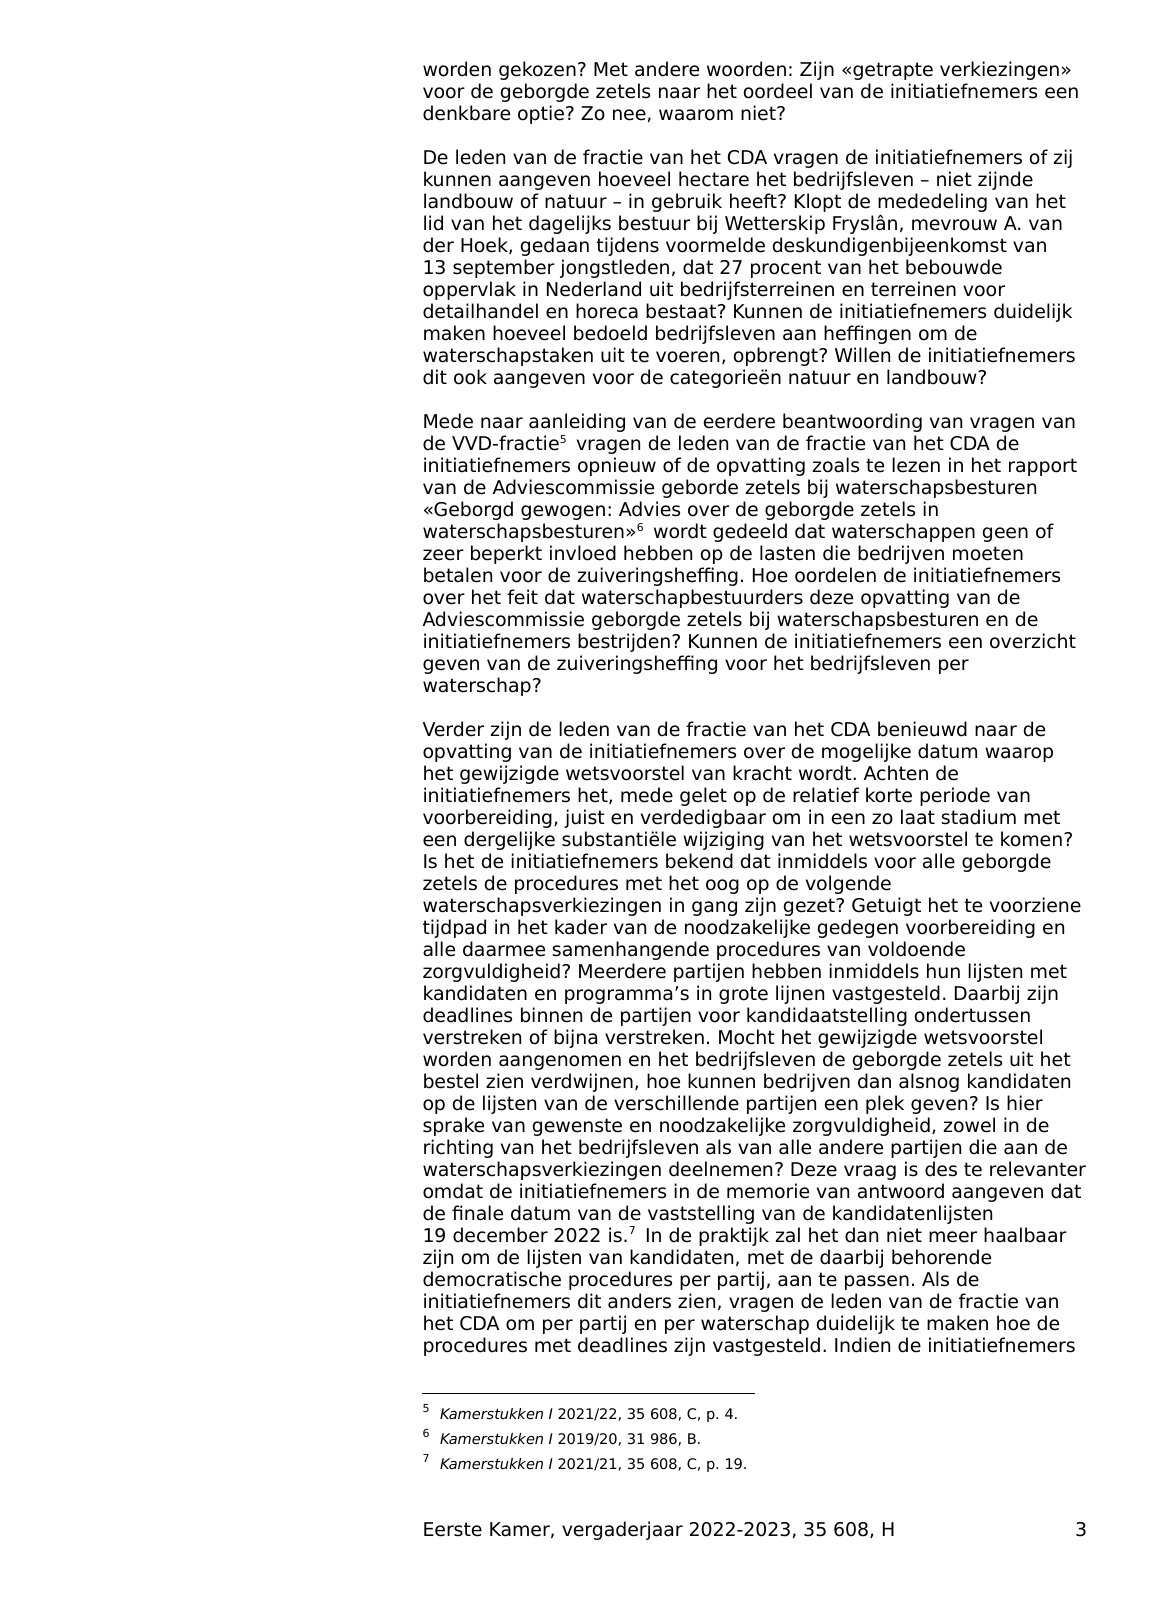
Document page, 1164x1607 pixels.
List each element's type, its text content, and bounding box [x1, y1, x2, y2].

text De leden van de fractie van het CDA vragen de initiatiefnemers of zij kunnen aangeven hoeveel hectare het bedrijfsleven – niet zijnde landbouw of natuur – in gebruik heeft? Klopt de mededeling van het lid van het dagelijks bestuur bij Wetterskip Fryslân, mevrouw A. van der Hoek, gedaan tijdens voormelde deskundigenbijeenkomst van 13 september jongstleden, dat 27 procent van het bebouwde oppervlak in Nederland uit bedrijfsterreinen en terreinen voor detailhandel en horeca bestaat? Kunnen de initiatiefnemers duidelijk maken hoeveel bedoeld bedrijfsleven aan heffingen om de waterschapstaken uit te voeren, opbrengt? Willen de initiatiefnemers dit ook aangeven voor de categorieën natuur en landbouw? [422, 147, 1087, 389]
text Kamerstukken I 2019/20, 31 986, B. [422, 1427, 1087, 1449]
text Kamerstukken I 2021/21, 35 608, C, p. 19. [422, 1452, 1087, 1474]
text Verder zijn de leden van de fractie van het CDA benieuwd naar de opvatting van de initiatiefnemers over de mogelijke datum waarop het gewijzigde wetsvoorstel van kracht wordt. Achten de initiatiefnemers het, mede gelet op de relatief korte periode van voorbereiding, juist en verdedigbaar om in een zo laat stadium met een dergelijke substantiële wijziging van het wetsvoorstel te komen? Is het de initiatiefnemers bekend dat inmiddels voor alle geborgde zetels de procedures met het oog op de volgende waterschapsverkiezingen in gang zijn gezet? Getuigt het te voorziene tijdpad in het kader van de noodzakelijke gedegen voorbereiding en alle daarmee samenhangende procedures van voldoende zorgvuldigheid? Meerdere partijen hebben inmiddels hun lijsten met kandidaten en programma’s in grote lijnen vastgesteld. Daarbij zijn deadlines binnen de partijen voor kandidaatstelling ondertussen verstreken of bijna verstreken. Mocht het gewijzigde wetsvoorstel worden aangenomen en het bedrijfsleven de geborgde zetels uit het bestel zien verdwijnen, hoe kunnen bedrijven dan alsnog kandidaten op de lijsten van de verschillende partijen een plek geven? Is hier sprake van gewenste en noodzakelijke zorgvuldigheid, zowel in de richting van het bedrijfsleven als van alle andere partijen die aan de waterschapsverkiezingen deelnemen? Deze vraag is des te relevanter omdat de initiatiefnemers in de memorie van antwoord aangeven dat de finale datum van de vaststelling van de kandidatenlijsten 19 december 2022 is. In de praktijk zal het dan niet meer haalbaar zijn om de lijsten van kandidaten, met de daarbij behorende democratische procedures per partij, aan te passen. Als de initiatiefnemers dit anders zien, vragen de leden van de fractie van het CDA om per partij en per waterschap duidelijk te maken hoe de procedures met deadlines zijn vastgesteld. Indien de initiatiefnemers [422, 719, 1087, 1356]
text worden gekozen? Met andere woorden: Zijn «getrapte verkiezingen» voor de geborgde zetels naar het oordeel van de initiatiefnemers een denkbare optie? Zo nee, waarom niet? [422, 59, 1087, 125]
text Kamerstukken I 2021/22, 35 608, C, p. 4. [422, 1402, 1087, 1424]
text Mede naar aanleiding van de eerdere beantwoording van vragen van de VVD-fractie vragen de leden van de fractie van het CDA de initiatiefnemers opnieuw of de opvatting zoals te lezen in het rapport van de Adviescommissie geborde zetels bij waterschapsbesturen «Geborgd gewogen: Advies over de geborgde zetels in waterschapsbesturen» wordt gedeeld dat waterschappen geen of zeer beperkt invloed hebben op de lasten die bedrijven moeten betalen voor de zuiveringsheffing. Hoe oordelen de initiatiefnemers over het feit dat waterschapbestuurders deze opvatting van de Adviescommissie geborgde zetels bij waterschapsbesturen en de initiatiefnemers bestrijden? Kunnen de initiatiefnemers een overzicht geven van de zuiveringsheffing voor het bedrijfsleven per waterschap? [422, 411, 1087, 697]
